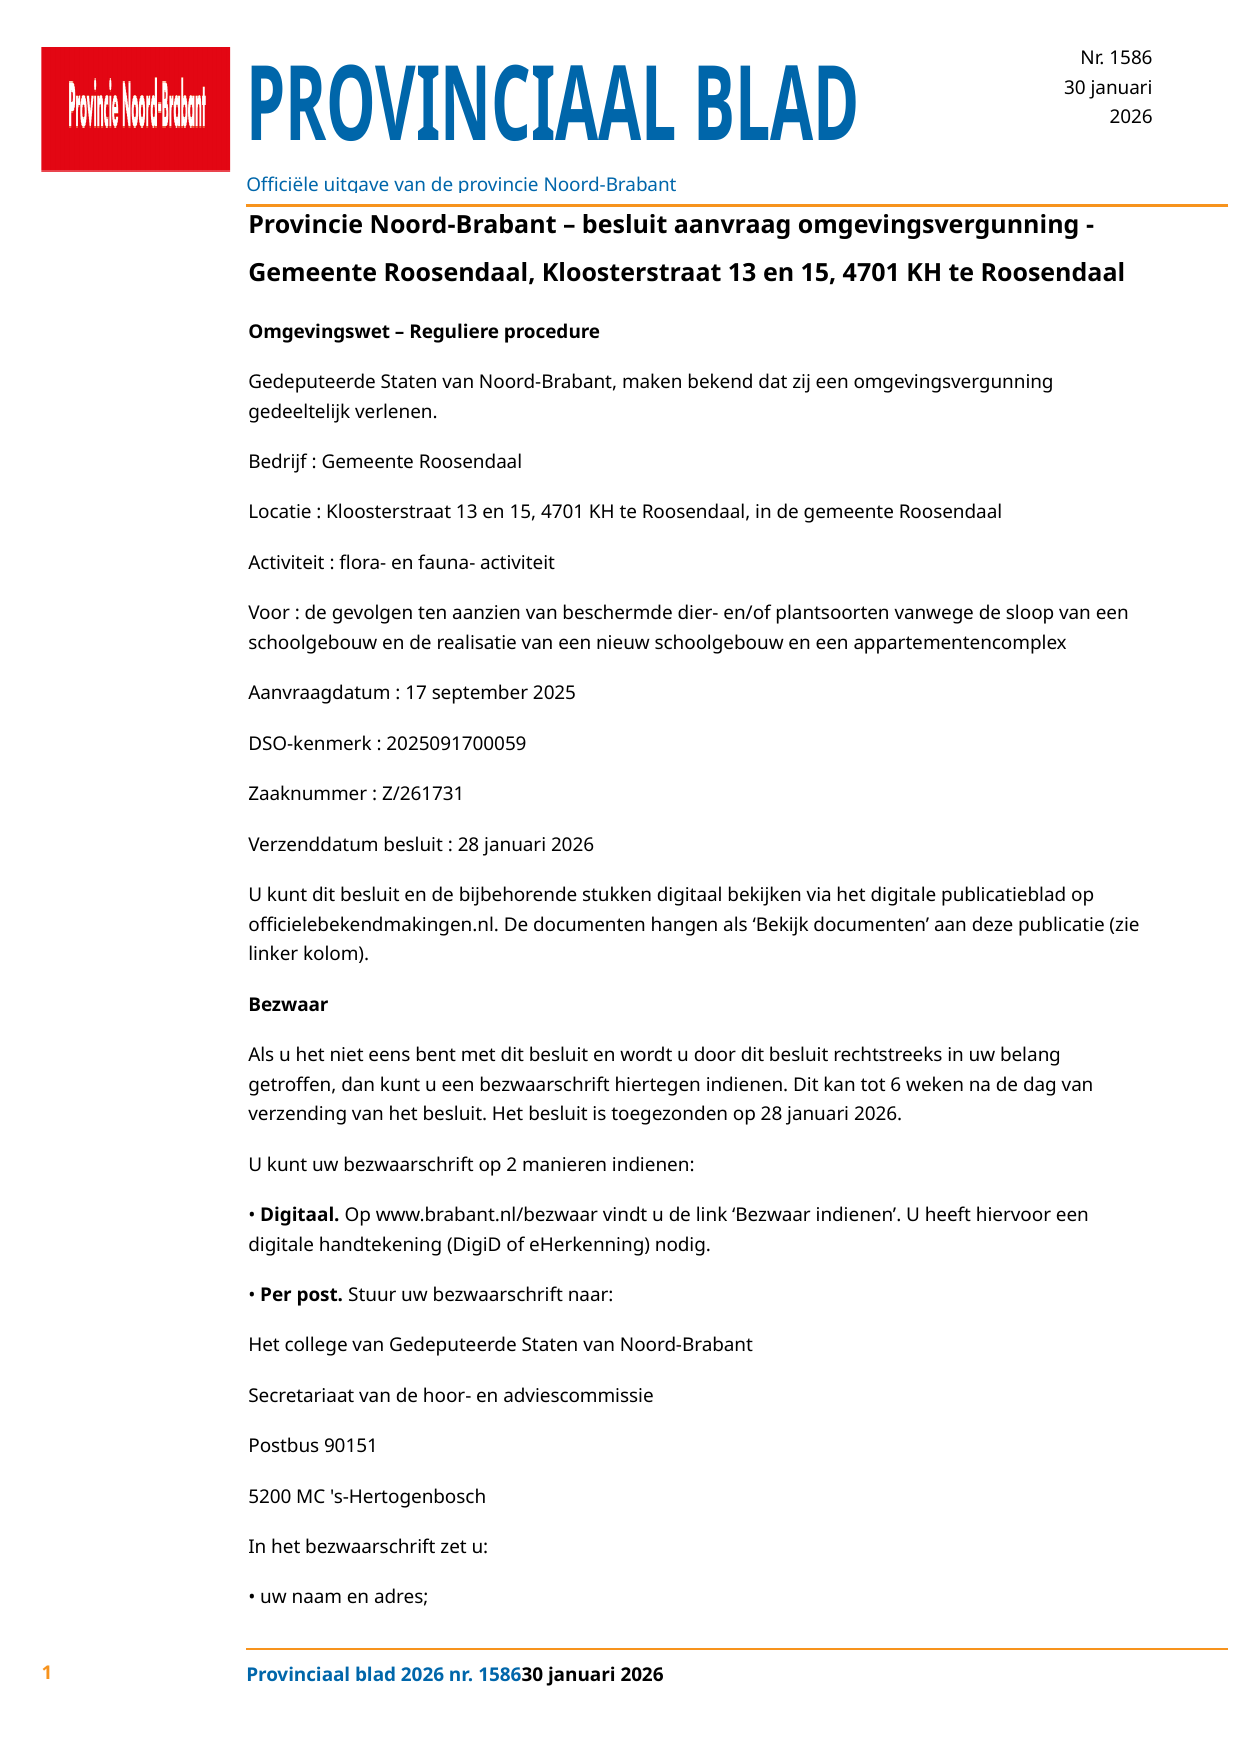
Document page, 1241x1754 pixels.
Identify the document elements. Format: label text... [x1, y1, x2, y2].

text DSO-kenmerk : 2025091700059 [248, 730, 1152, 756]
text Locatie : Kloosterstraat 13 en 15, 4701 KH te Roosendaal, in de gemeente Roosendaal [248, 499, 1152, 524]
text Provincie Noord-Brabant – besluit aanvraag omgevingsvergunning - Gemeente Roosendaal, Kloosterstraat 13 en 15, 4701 KH te Roosendaal [248, 207, 1152, 288]
text Postbus 90151 [248, 1432, 1152, 1458]
text Bedrijf : Gemeente Roosendaal [248, 448, 1152, 474]
text Bezwaar [248, 991, 1152, 1017]
text U kunt dit besluit en de bijbehorende stukken digitaal bekijken via het digitale publicatieblad op officielebekendmakingen.nl. De documenten hangen als ‘Bekijk documenten’ aan deze publicatie (zie linker kolom). [248, 881, 1152, 966]
text Activiteit : flora- en fauna- activiteit [248, 549, 1152, 575]
text Zaaknummer : Z/261731 [248, 780, 1152, 806]
text • Digitaal. Op www.brabant.nl/bezwaar vindt u de link ‘Bezwaar indienen’. U heeft hiervoor een digitale handtekening (DigiD of eHerkenning) nodig. [248, 1201, 1152, 1257]
text U kunt uw bezwaarschrift op 2 manieren indienen: [248, 1151, 1152, 1177]
text Het college van Gedeputeerde Staten van Noord-Brabant [248, 1332, 1152, 1357]
text • Per post. Stuur uw bezwaarschrift naar: [248, 1281, 1152, 1307]
text Aanvraagdatum : 17 september 2025 [248, 679, 1152, 705]
text Als u het niet eens bent met dit besluit en wordt u door dit besluit rechtstreeks in uw belang getroffen, dan kunt u een bezwaarschrift hiertegen indienen. Dit kan tot 6 weken na de dag van verzending van het besluit. Het besluit is toegezonden op 28 januari 2026. [248, 1041, 1152, 1126]
text In het bezwaarschrift zet u: [248, 1533, 1152, 1559]
text Voor : de gevolgen ten aanzien van beschermde dier- en/of plantsoorten vanwege de sloop van een schoolgebouw en de realisatie van een nieuw schoolgebouw en een appartementencomplex [248, 599, 1152, 655]
text Verzenddatum besluit : 28 januari 2026 [248, 831, 1152, 857]
text 5200 MC 's‑Hertogenbosch [248, 1483, 1152, 1509]
text • uw naam en adres; [248, 1584, 1152, 1609]
text Omgevingswet – Reguliere procedure [248, 318, 1152, 344]
text Gedeputeerde Staten van Noord-Brabant, maken bekend dat zij een omgevingsvergunning gedeeltelijk verlenen. [248, 368, 1152, 424]
picture [41, 47, 231, 172]
text Secretariaat van de hoor- en adviescommissie [248, 1382, 1152, 1408]
